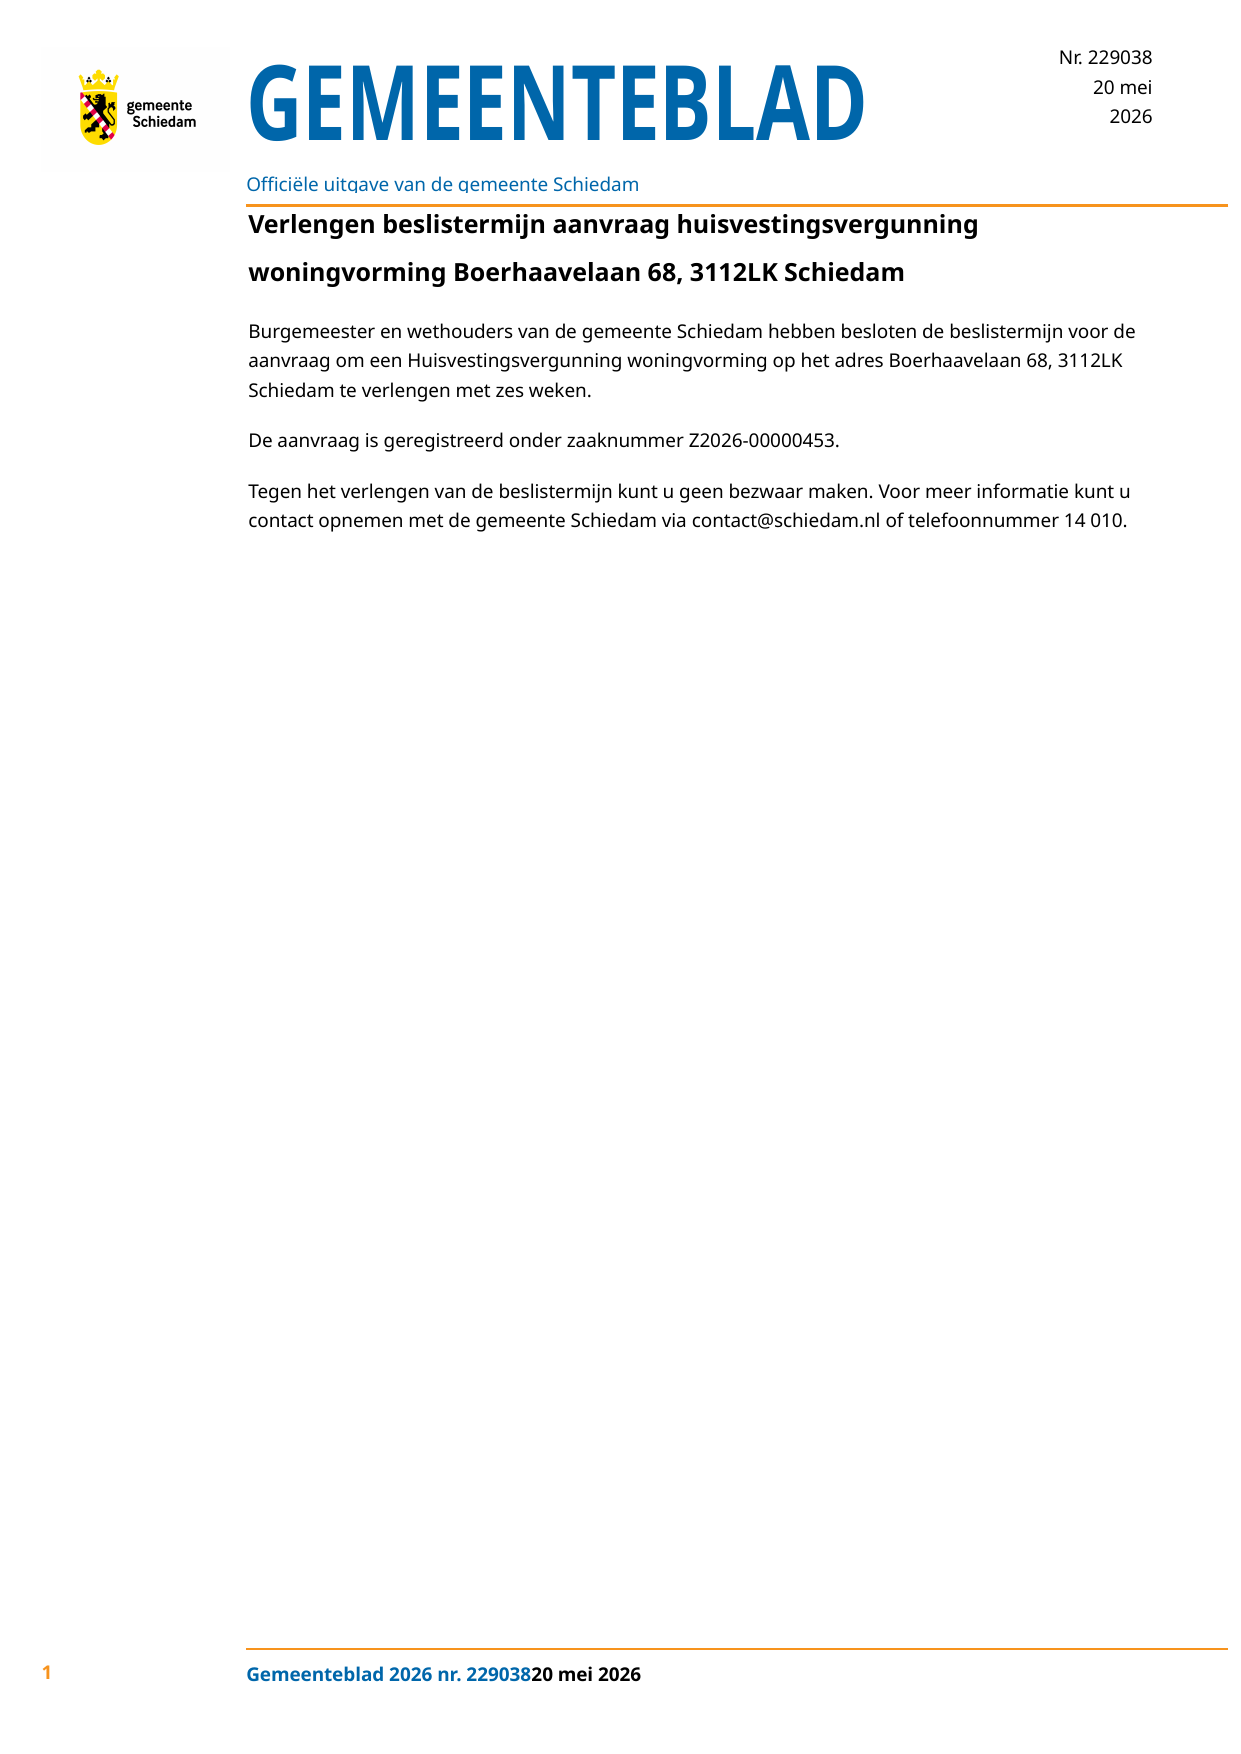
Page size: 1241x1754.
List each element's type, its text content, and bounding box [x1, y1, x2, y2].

text Tegen het verlengen van de beslistermijn kunt u geen bezwaar maken. Voor meer informatie kunt u contact opnemen met de gemeente Schiedam via contact@schiedam.nl of telefoonnummer 14 010. [248, 478, 1152, 533]
text De aanvraag is geregistreerd onder zaaknummer Z2026-00000453. [248, 427, 1152, 453]
text Burgemeester en wethouders van de gemeente Schiedam hebben besloten de beslistermijn voor de aanvraag om een Huisvestingsvergunning woningvorming op het adres Boerhaavelaan 68, 3112LK Schiedam te verlengen met zes weken. [248, 318, 1152, 403]
text Verlengen beslistermijn aanvraag huisvestingsvergunning woningvorming Boerhaavelaan 68, 3112LK Schiedam [248, 207, 1152, 288]
picture [41, 47, 231, 172]
